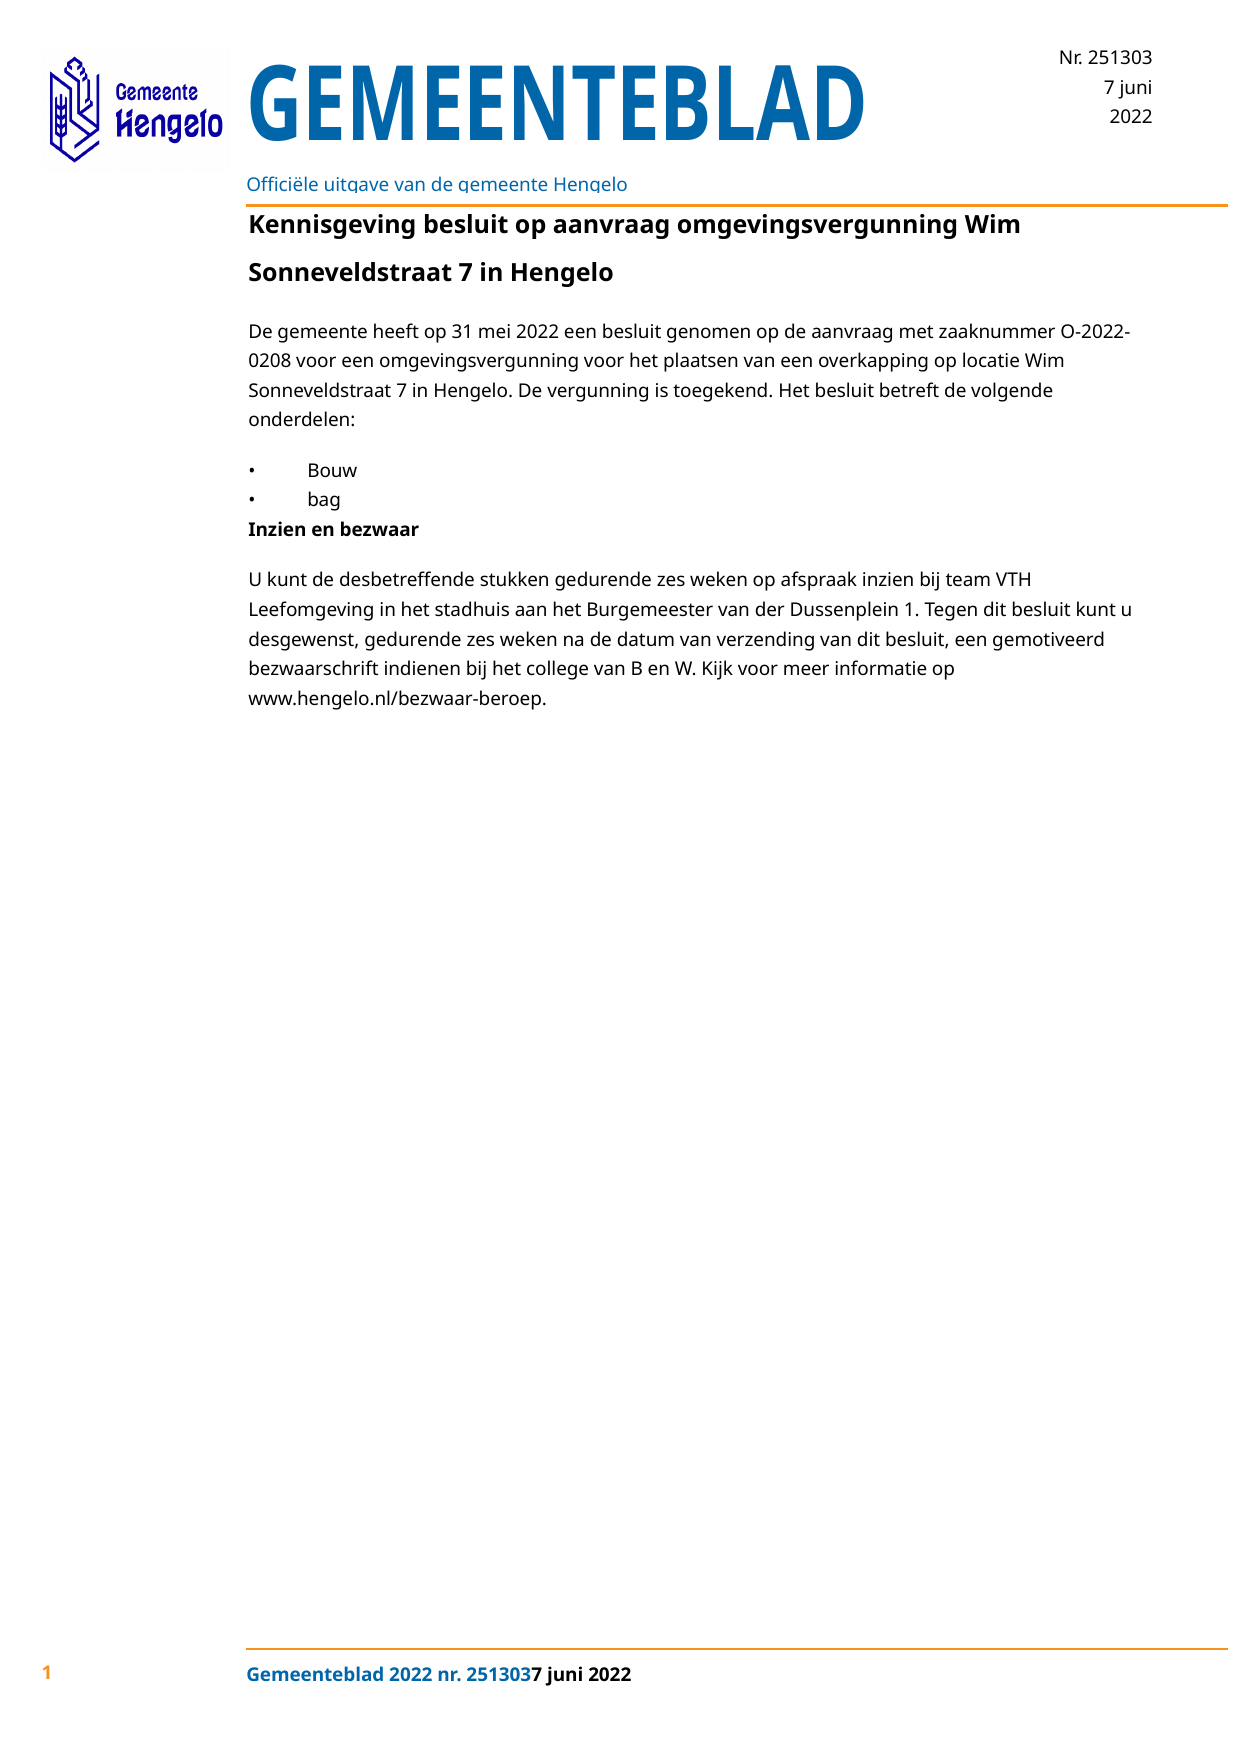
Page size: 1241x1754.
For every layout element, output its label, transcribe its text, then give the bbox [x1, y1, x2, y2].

text Inzien en bezwaar [248, 516, 1152, 542]
text De gemeente heeft op 31 mei 2022 een besluit genomen op de aanvraag met zaaknummer O-2022-0208 voor een omgevingsvergunning voor het plaatsen van een overkapping op locatie Wim Sonneveldstraat 7 in Hengelo. De vergunning is toegekend. Het besluit betreft de volgende onderdelen: [248, 318, 1152, 432]
list Bouw [248, 457, 1152, 483]
text U kunt de desbetreffende stukken gedurende zes weken op afspraak inzien bij team VTH Leefomgeving in het stadhuis aan het Burgemeester van der Dussenplein 1. Tegen dit besluit kunt u desgewenst, gedurende zes weken na de datum van verzending van dit besluit, een gemotiveerd bezwaarschrift indienen bij het college van B en W. Kijk voor meer informatie op www.hengelo.nl/bezwaar-beroep. [248, 567, 1152, 711]
text Kennisgeving besluit op aanvraag omgevingsvergunning Wim Sonneveldstraat 7 in Hengelo [248, 207, 1152, 288]
list bag [248, 487, 1152, 512]
picture [41, 47, 231, 172]
